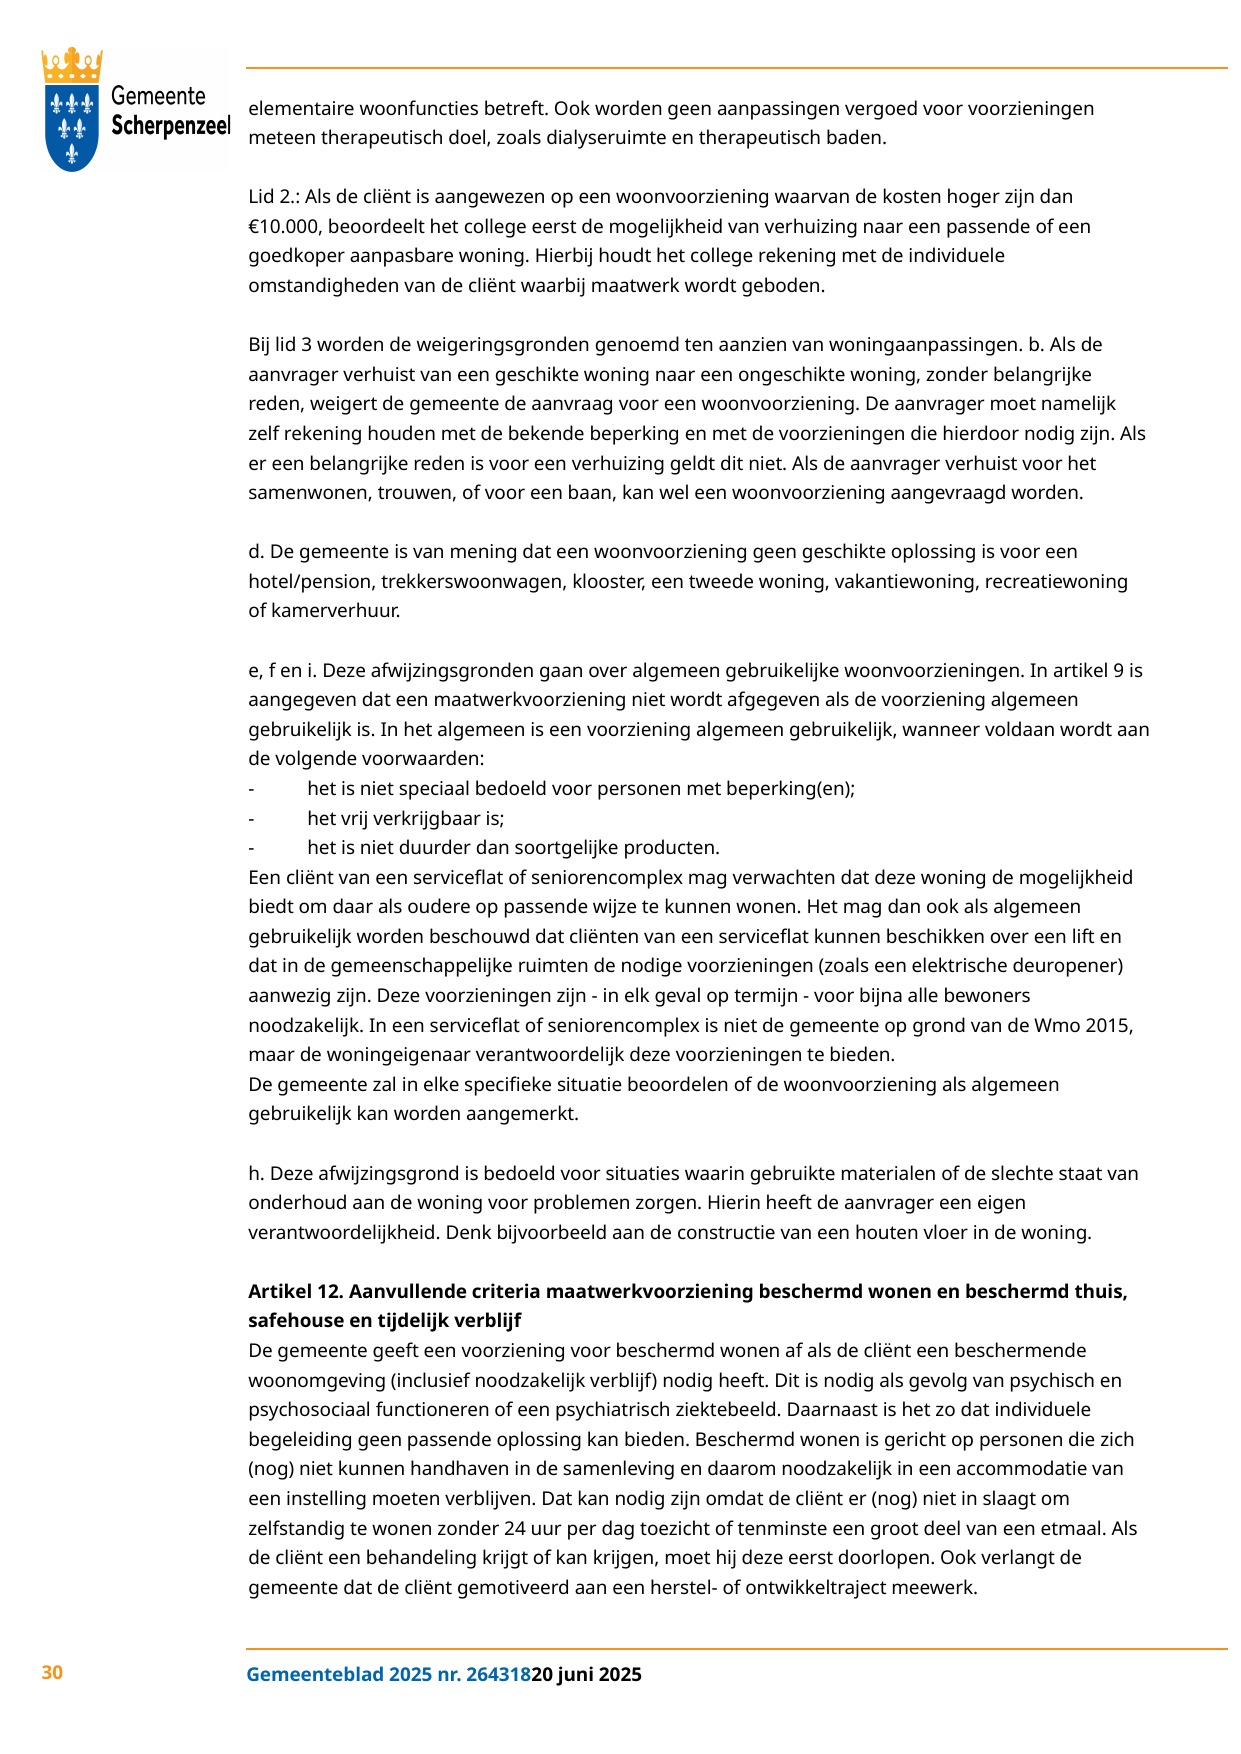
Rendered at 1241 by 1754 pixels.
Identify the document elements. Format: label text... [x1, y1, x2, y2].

text De gemeente geeft een voorziening voor beschermd wonen af als de cliënt een beschermende woonomgeving (inclusief noodzakelijk verblijf) nodig heeft. Dit is nodig als gevolg van psychisch en psychosociaal functioneren of een psychiatrisch ziektebeeld. Daarnaast is het zo dat individuele begeleiding geen passende oplossing kan bieden. Beschermd wonen is gericht op personen die zich (nog) niet kunnen handhaven in de samenleving en daarom noodzakelijk in een accommodatie van een instelling moeten verblijven. Dat kan nodig zijn omdat de cliënt er (nog) niet in slaagt om zelfstandig te wonen zonder 24 uur per dag toezicht of tenminste een groot deel van een etmaal. Als de cliënt een behandeling krijgt of kan krijgen, moet hij deze eerst doorlopen. Ook verlangt de gemeente dat de cliënt gemotiveerd aan een herstel- of ontwikkeltraject meewerk. [248, 1337, 1152, 1600]
text e, f en i. Deze afwijzingsgronden gaan over algemeen gebruikelijke woonvoorzieningen. In artikel 9 is aangegeven dat een maatwerkvoorziening niet wordt afgegeven als de voorziening algemeen gebruikelijk is. In het algemeen is een voorziening algemeen gebruikelijk, wanneer voldaan wordt aan de volgende voorwaarden: [248, 657, 1152, 771]
text Artikel 12. Aanvullende criteria maatwerkvoorziening beschermd wonen en beschermd thuis, safehouse en tijdelijk verblijf [248, 1278, 1152, 1333]
list het is niet speciaal bedoeld voor personen met beperking(en); [248, 775, 1152, 801]
list het vrij verkrijgbaar is; [248, 805, 1152, 831]
text h. Deze afwijzingsgrond is bedoeld voor situaties waarin gebruikte materialen of de slechte staat van onderhoud aan de woning voor problemen zorgen. Hierin heeft de aanvrager een eigen verantwoordelijkheid. Denk bijvoorbeeld aan de constructie van een houten vloer in de woning. [248, 1160, 1152, 1245]
text Bij lid 3 worden de weigeringsgronden genoemd ten aanzien van woningaanpassingen. b. Als de aanvrager verhuist van een geschikte woning naar een ongeschikte woning, zonder belangrijke reden, weigert de gemeente de aanvraag voor een woonvoorziening. De aanvrager moet namelijk zelf rekening houden met de bekende beperking en met de voorzieningen die hierdoor nodig zijn. Als er een belangrijke reden is voor een verhuizing geldt dit niet. Als de aanvrager verhuist voor het samenwonen, trouwen, of voor een baan, kan wel een woonvoorziening aangevraagd worden. [248, 331, 1152, 505]
text elementaire woonfuncties betreft. Ook worden geen aanpassingen vergoed voor voorzieningen meteen therapeutisch doel, zoals dialyseruimte en therapeutisch baden. [248, 95, 1152, 150]
text Lid 2.: Als de cliënt is aangewezen op een woonvoorziening waarvan de kosten hoger zijn dan €10.000, beoordeelt het college eerst de mogelijkheid van verhuizing naar een passende of een goedkoper aanpasbare woning. Hierbij houdt het college rekening met de individuele omstandigheden van de cliënt waarbij maatwerk wordt geboden. [248, 183, 1152, 298]
text Een cliënt van een serviceflat of seniorencomplex mag verwachten dat deze woning de mogelijkheid biedt om daar als oudere op passende wijze te kunnen wonen. Het mag dan ook als algemeen gebruikelijk worden beschouwd dat cliënten van een serviceflat kunnen beschikken over een lift en dat in de gemeenschappelijke ruimten de nodige voorzieningen (zoals een elektrische deuropener) aanwezig zijn. Deze voorzieningen zijn - in elk geval op termijn - voor bijna alle bewoners noodzakelijk. In een serviceflat of seniorencomplex is niet de gemeente op grond van de Wmo 2015, maar de woningeigenaar verantwoordelijk deze voorzieningen te bieden. [248, 864, 1152, 1067]
text d. De gemeente is van mening dat een woonvoorziening geen geschikte oplossing is voor een hotel/pension, trekkerswoonwagen, klooster, een tweede woning, vakantiewoning, recreatiewoning of kamerverhuur. [248, 538, 1152, 623]
picture [41, 47, 231, 172]
text De gemeente zal in elke specifieke situatie beoordelen of de woonvoorziening als algemeen gebruikelijk kan worden aangemerkt. [248, 1071, 1152, 1126]
list het is niet duurder dan soortgelijke producten. [248, 834, 1152, 860]
